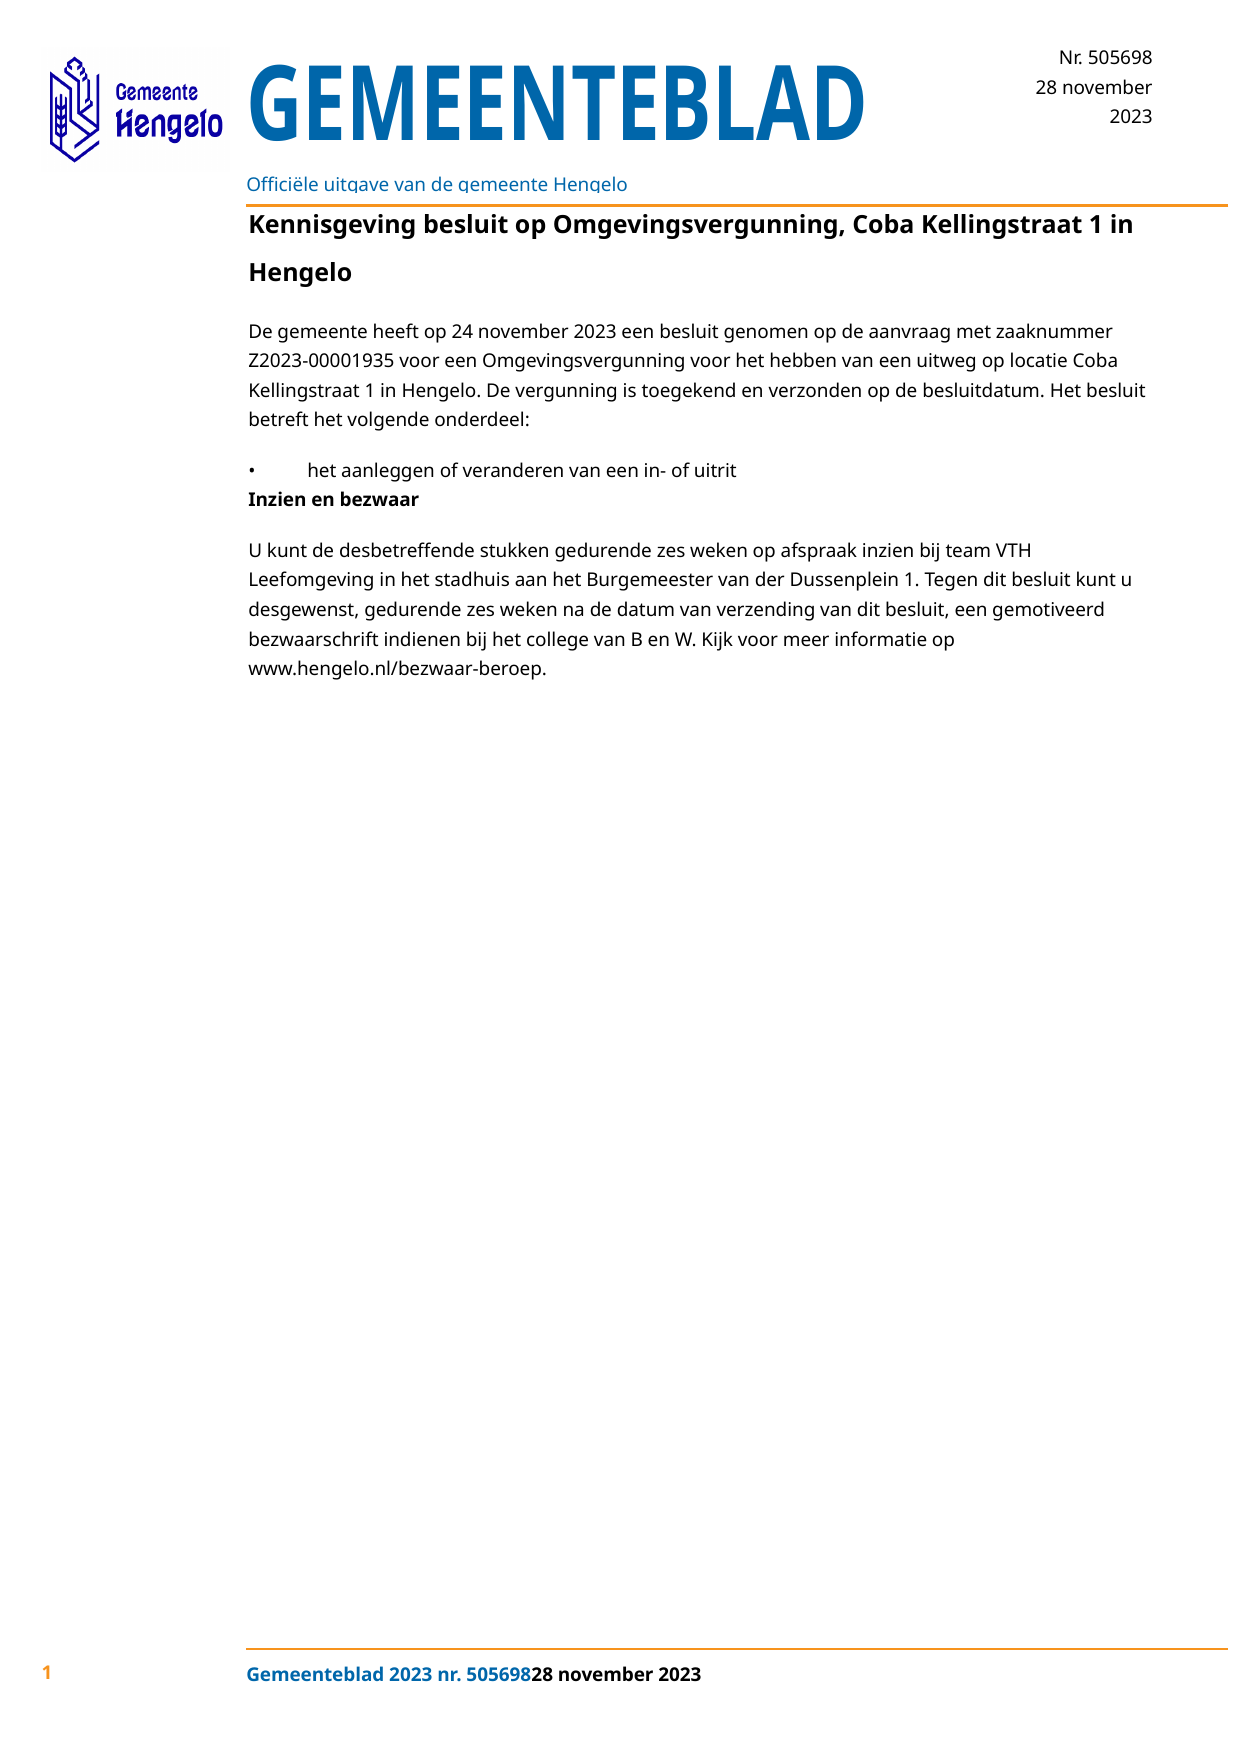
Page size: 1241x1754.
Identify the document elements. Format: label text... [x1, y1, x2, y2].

picture [41, 47, 231, 172]
text Inzien en bezwaar [248, 487, 1152, 512]
text De gemeente heeft op 24 november 2023 een besluit genomen op de aanvraag met zaaknummer Z2023-00001935 voor een Omgevingsvergunning voor het hebben van een uitweg op locatie Coba Kellingstraat 1 in Hengelo. De vergunning is toegekend en verzonden op de besluitdatum. Het besluit betreft het volgende onderdeel: [248, 318, 1152, 432]
text Kennisgeving besluit op Omgevingsvergunning, Coba Kellingstraat 1 in Hengelo [248, 207, 1152, 288]
text U kunt de desbetreffende stukken gedurende zes weken op afspraak inzien bij team VTH Leefomgeving in het stadhuis aan het Burgemeester van der Dussenplein 1. Tegen dit besluit kunt u desgewenst, gedurende zes weken na de datum van verzending van dit besluit, een gemotiveerd bezwaarschrift indienen bij het college van B en W. Kijk voor meer informatie op www.hengelo.nl/bezwaar-beroep. [248, 537, 1152, 681]
list het aanleggen of veranderen van een in- of uitrit [248, 457, 1152, 483]
